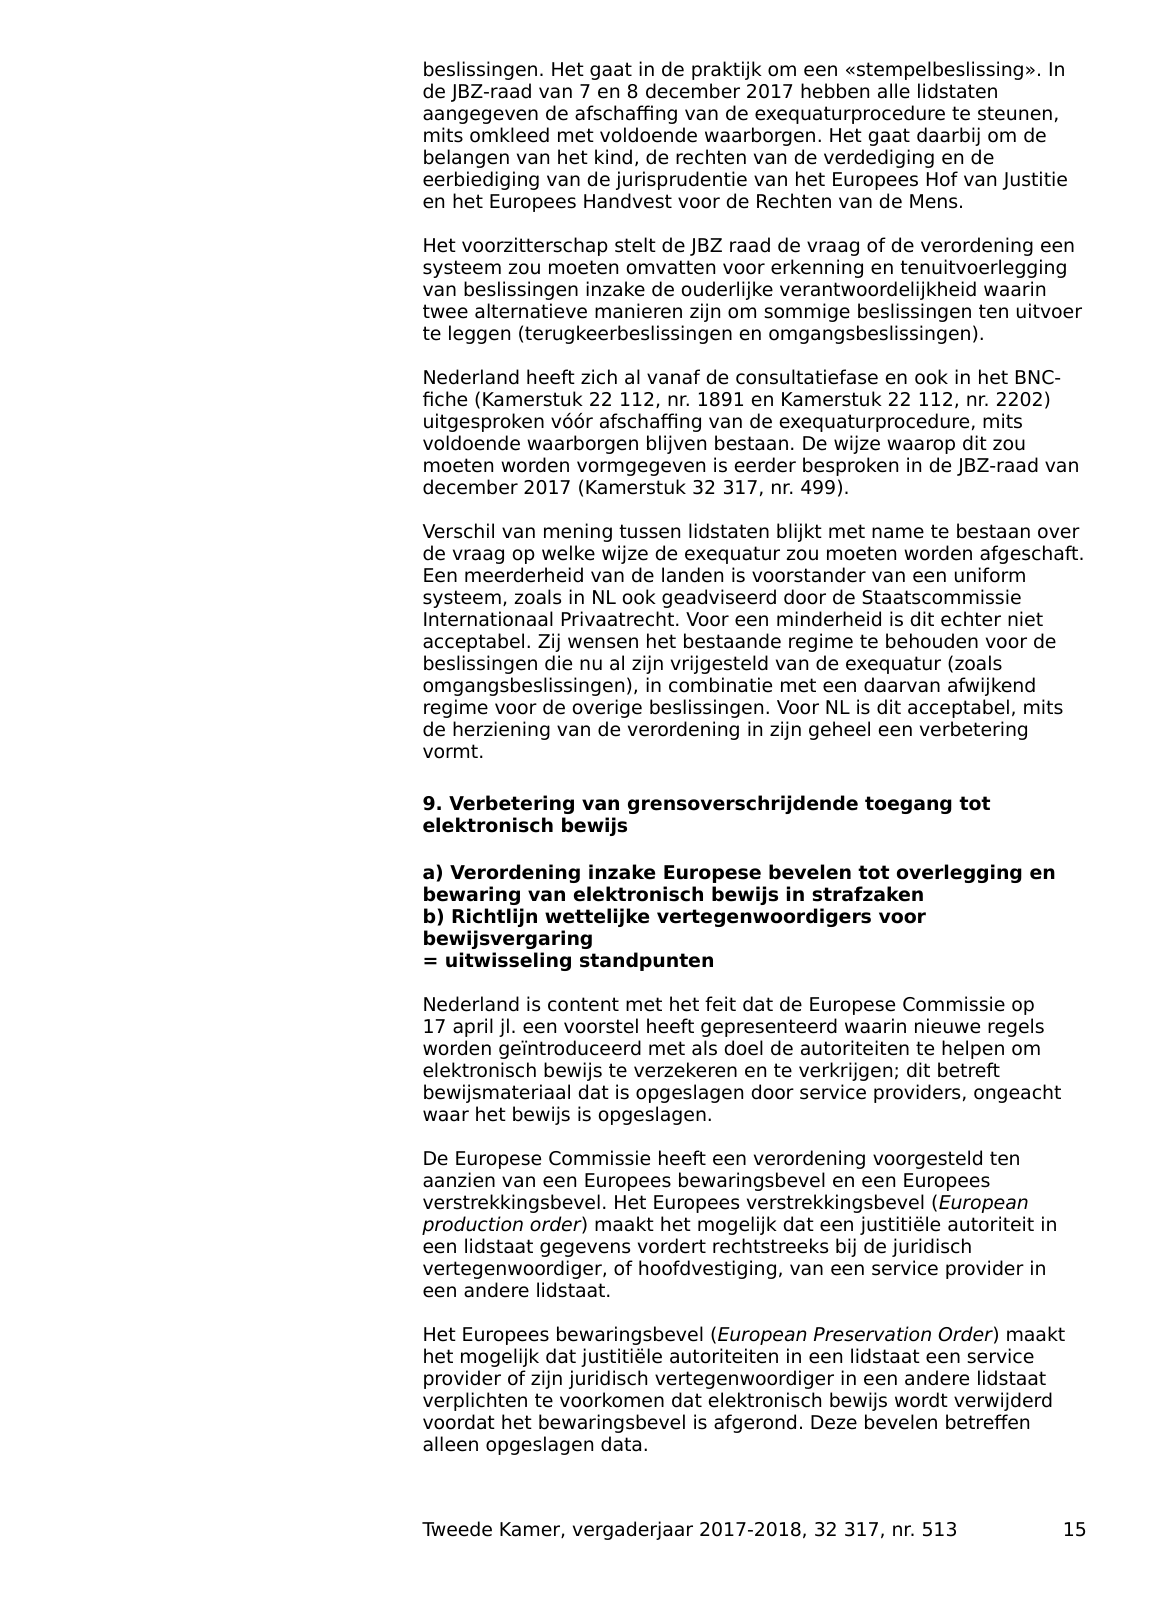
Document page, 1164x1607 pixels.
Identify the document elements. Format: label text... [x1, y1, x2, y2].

text a) Verordening inzake Europese bevelen tot overlegging en bewaring van elektronisch bewijs in strafzaken [422, 862, 1087, 906]
text Nederland is content met het feit dat de Europese Commissie op 17 april jl. een voorstel heeft gepresenteerd waarin nieuwe regels worden geïntroduceerd met als doel de autoriteiten te helpen om elektronisch bewijs te verzekeren en te verkrijgen; dit betreft bewijsmateriaal dat is opgeslagen door service providers, ongeacht waar het bewijs is opgeslagen. [422, 994, 1087, 1126]
text Het Europees bewaringsbevel (European Preservation Order) maakt het mogelijk dat justitiële autoriteiten in een lidstaat een service provider of zijn juridisch vertegenwoordiger in een andere lidstaat verplichten te voorkomen dat elektronisch bewijs wordt verwijderd voordat het bewaringsbevel is afgerond. Deze bevelen betreffen alleen opgeslagen data. [422, 1324, 1087, 1456]
text Het voorzitterschap stelt de JBZ raad de vraag of de verordening een systeem zou moeten omvatten voor erkenning en tenuitvoerlegging van beslissingen inzake de ouderlijke verantwoordelijkheid waarin twee alternatieve manieren zijn om sommige beslissingen ten uitvoer te leggen (terugkeerbeslissingen en omgangsbeslissingen). [422, 235, 1087, 345]
text beslissingen. Het gaat in de praktijk om een «stempelbeslissing». In de JBZ-raad van 7 en 8 december 2017 hebben alle lidstaten aangegeven de afschaffing van de exequaturprocedure te steunen, mits omkleed met voldoende waarborgen. Het gaat daarbij om de belangen van het kind, de rechten van de verdediging en de eerbiediging van de jurisprudentie van het Europees Hof van Justitie en het Europees Handvest voor de Rechten van de Mens. [422, 59, 1087, 213]
text De Europese Commissie heeft een verordening voorgesteld ten aanzien van een Europees bewaringsbevel en een Europees verstrekkingsbevel. Het Europees verstrekkingsbevel (European production order) maakt het mogelijk dat een justitiële autoriteit in een lidstaat gegevens vordert rechtstreeks bij de juridisch vertegenwoordiger, of hoofdvestiging, van een service provider in een andere lidstaat. [422, 1148, 1087, 1302]
text Nederland heeft zich al vanaf de consultatiefase en ook in het BNC-fiche (Kamerstuk 22 112, nr. 1891 en Kamerstuk 22 112, nr. 2202) uitgesproken vóór afschaffing van de exequaturprocedure, mits voldoende waarborgen blijven bestaan. De wijze waarop dit zou moeten worden vormgegeven is eerder besproken in de JBZ-raad van december 2017 (Kamerstuk 32 317, nr. 499). [422, 367, 1087, 499]
subtitle 9. Verbetering van grensoverschrijdende toegang tot elektronisch bewijs [422, 793, 1087, 837]
text = uitwisseling standpunten [422, 950, 1087, 972]
text b) Richtlijn wettelijke vertegenwoordigers voor bewijsvergaring [422, 906, 1087, 950]
text Verschil van mening tussen lidstaten blijkt met name te bestaan over de vraag op welke wijze de exequatur zou moeten worden afgeschaft. Een meerderheid van de landen is voorstander van een uniform systeem, zoals in NL ook geadviseerd door de Staatscommissie Internationaal Privaatrecht. Voor een minderheid is dit echter niet acceptabel. Zij wensen het bestaande regime te behouden voor de beslissingen die nu al zijn vrijgesteld van de exequatur (zoals omgangsbeslissingen), in combinatie met een daarvan afwijkend regime voor de overige beslissingen. Voor NL is dit acceptabel, mits de herziening van de verordening in zijn geheel een verbetering vormt. [422, 521, 1087, 763]
